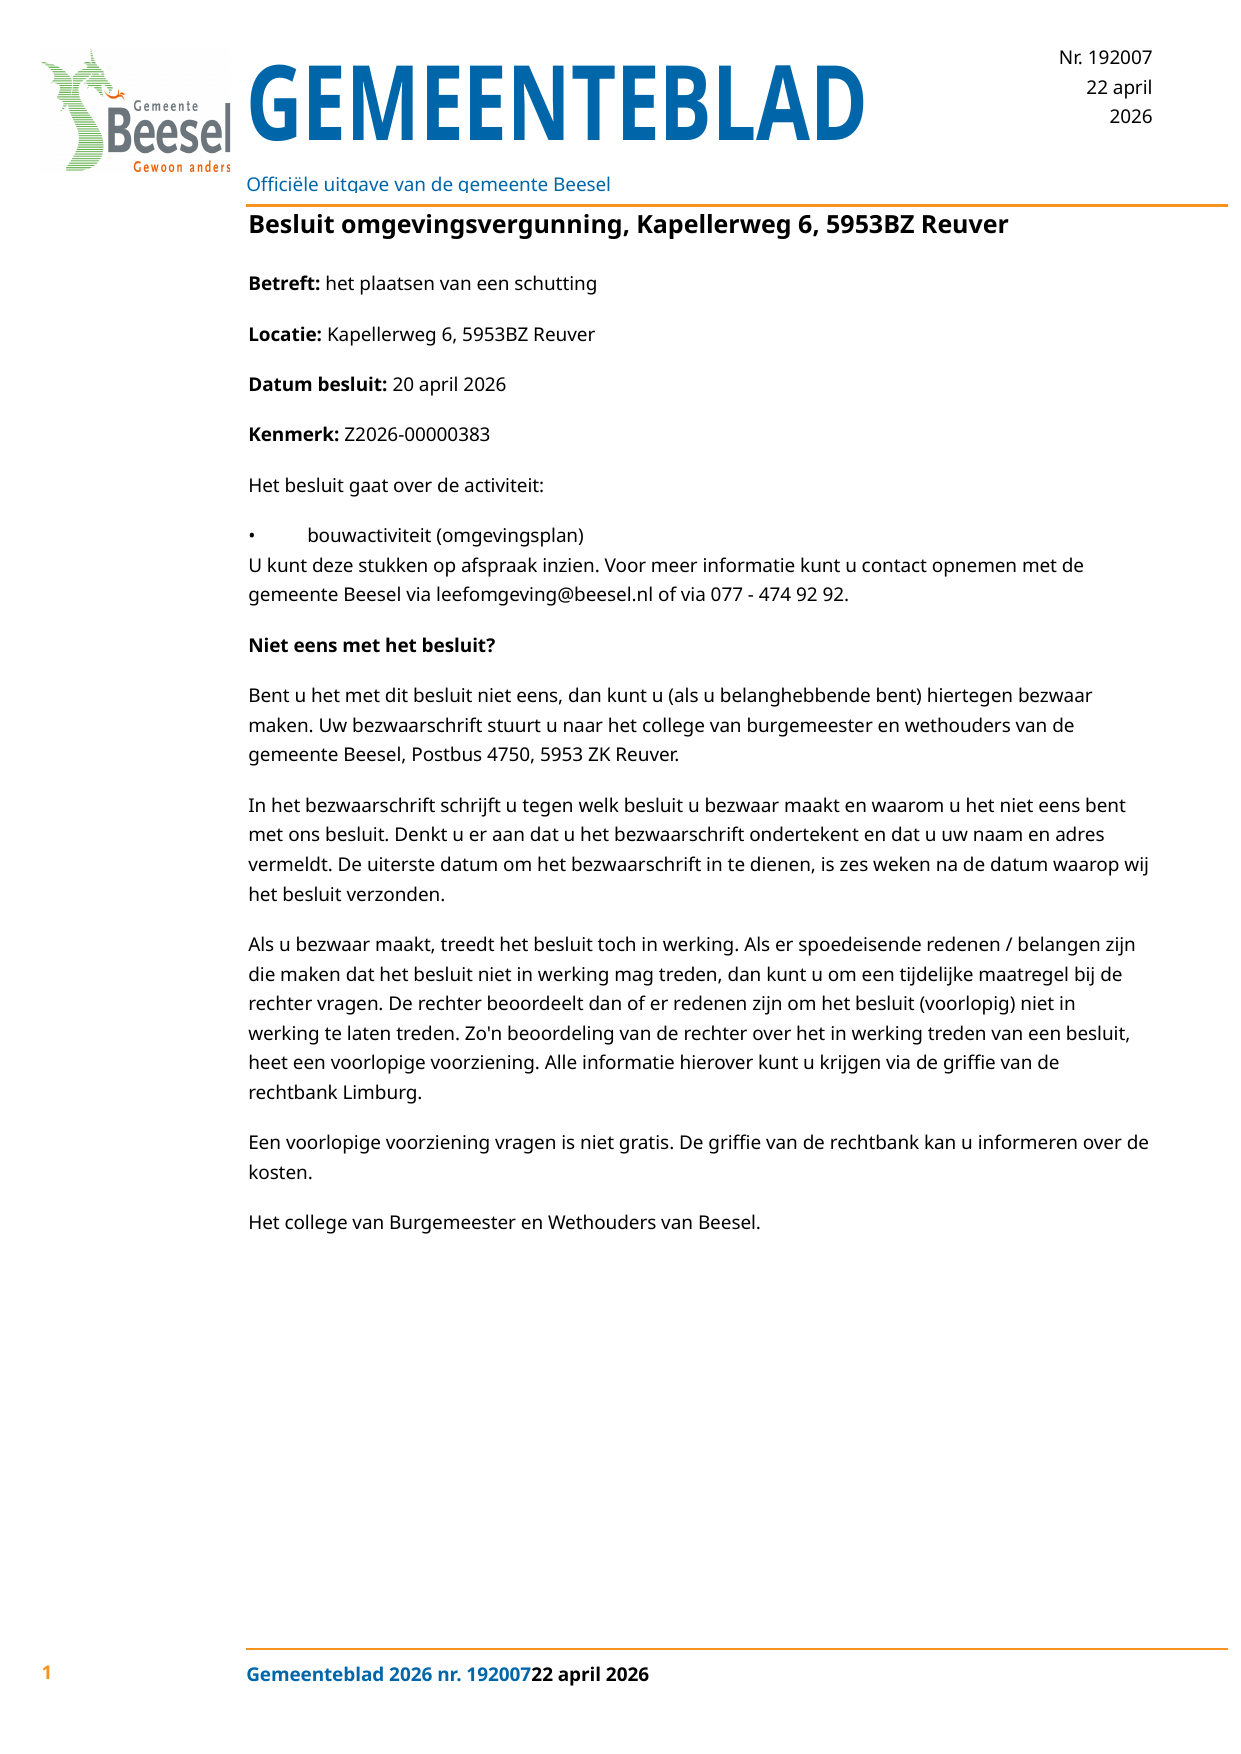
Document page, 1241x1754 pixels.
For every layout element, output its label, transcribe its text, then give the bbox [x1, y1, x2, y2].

text Bent u het met dit besluit niet eens, dan kunt u (als u belanghebbende bent) hiertegen bezwaar maken. Uw bezwaarschrift stuurt u naar het college van burgemeester en wethouders van de gemeente Beesel, Postbus 4750, 5953 ZK Reuver. [248, 682, 1152, 767]
text Kenmerk: Z2026-00000383 [248, 422, 1152, 447]
text Het besluit gaat over de activiteit: [248, 472, 1152, 498]
text Betreft: het plaatsen van een schutting [248, 270, 1152, 296]
text Het college van Burgemeester en Wethouders van Beesel. [248, 1209, 1152, 1235]
text Niet eens met het besluit? [248, 632, 1152, 658]
text Locatie: Kapellerweg 6, 5953BZ Reuver [248, 321, 1152, 346]
text Datum besluit: 20 april 2026 [248, 371, 1152, 397]
text Als u bezwaar maakt, treedt het besluit toch in werking. Als er spoedeisende redenen / belangen zijn die maken dat het besluit niet in werking mag treden, dan kunt u om een tijdelijke maatregel bij de rechter vragen. De rechter beoordeelt dan of er redenen zijn om het besluit (voorlopig) niet in werking te laten treden. Zo'n beoordeling van de rechter over het in werking treden van een besluit, heet een voorlopige voorziening. Alle informatie hierover kunt u krijgen via de griffie van de rechtbank Limburg. [248, 931, 1152, 1105]
list bouwactiviteit (omgevingsplan) [248, 522, 1152, 548]
text Besluit omgevingsvergunning, Kapellerweg 6, 5953BZ Reuver [248, 207, 1152, 241]
text Een voorlopige voorziening vragen is niet gratis. De griffie van de rechtbank kan u informeren over de kosten. [248, 1129, 1152, 1185]
text In het bezwaarschrift schrijft u tegen welk besluit u bezwaar maakt en waarom u het niet eens bent met ons besluit. Denkt u er aan dat u het bezwaarschrift ondertekent en dat u uw naam en adres vermeldt. De uiterste datum om het bezwaarschrift in te dienen, is zes weken na de datum waarop wij het besluit verzonden. [248, 792, 1152, 906]
text U kunt deze stukken op afspraak inzien. Voor meer informatie kunt u contact opnemen met de gemeente Beesel via leefomgeving@beesel.nl of via 077 - 474 92 92. [248, 552, 1152, 607]
picture [41, 47, 231, 172]
